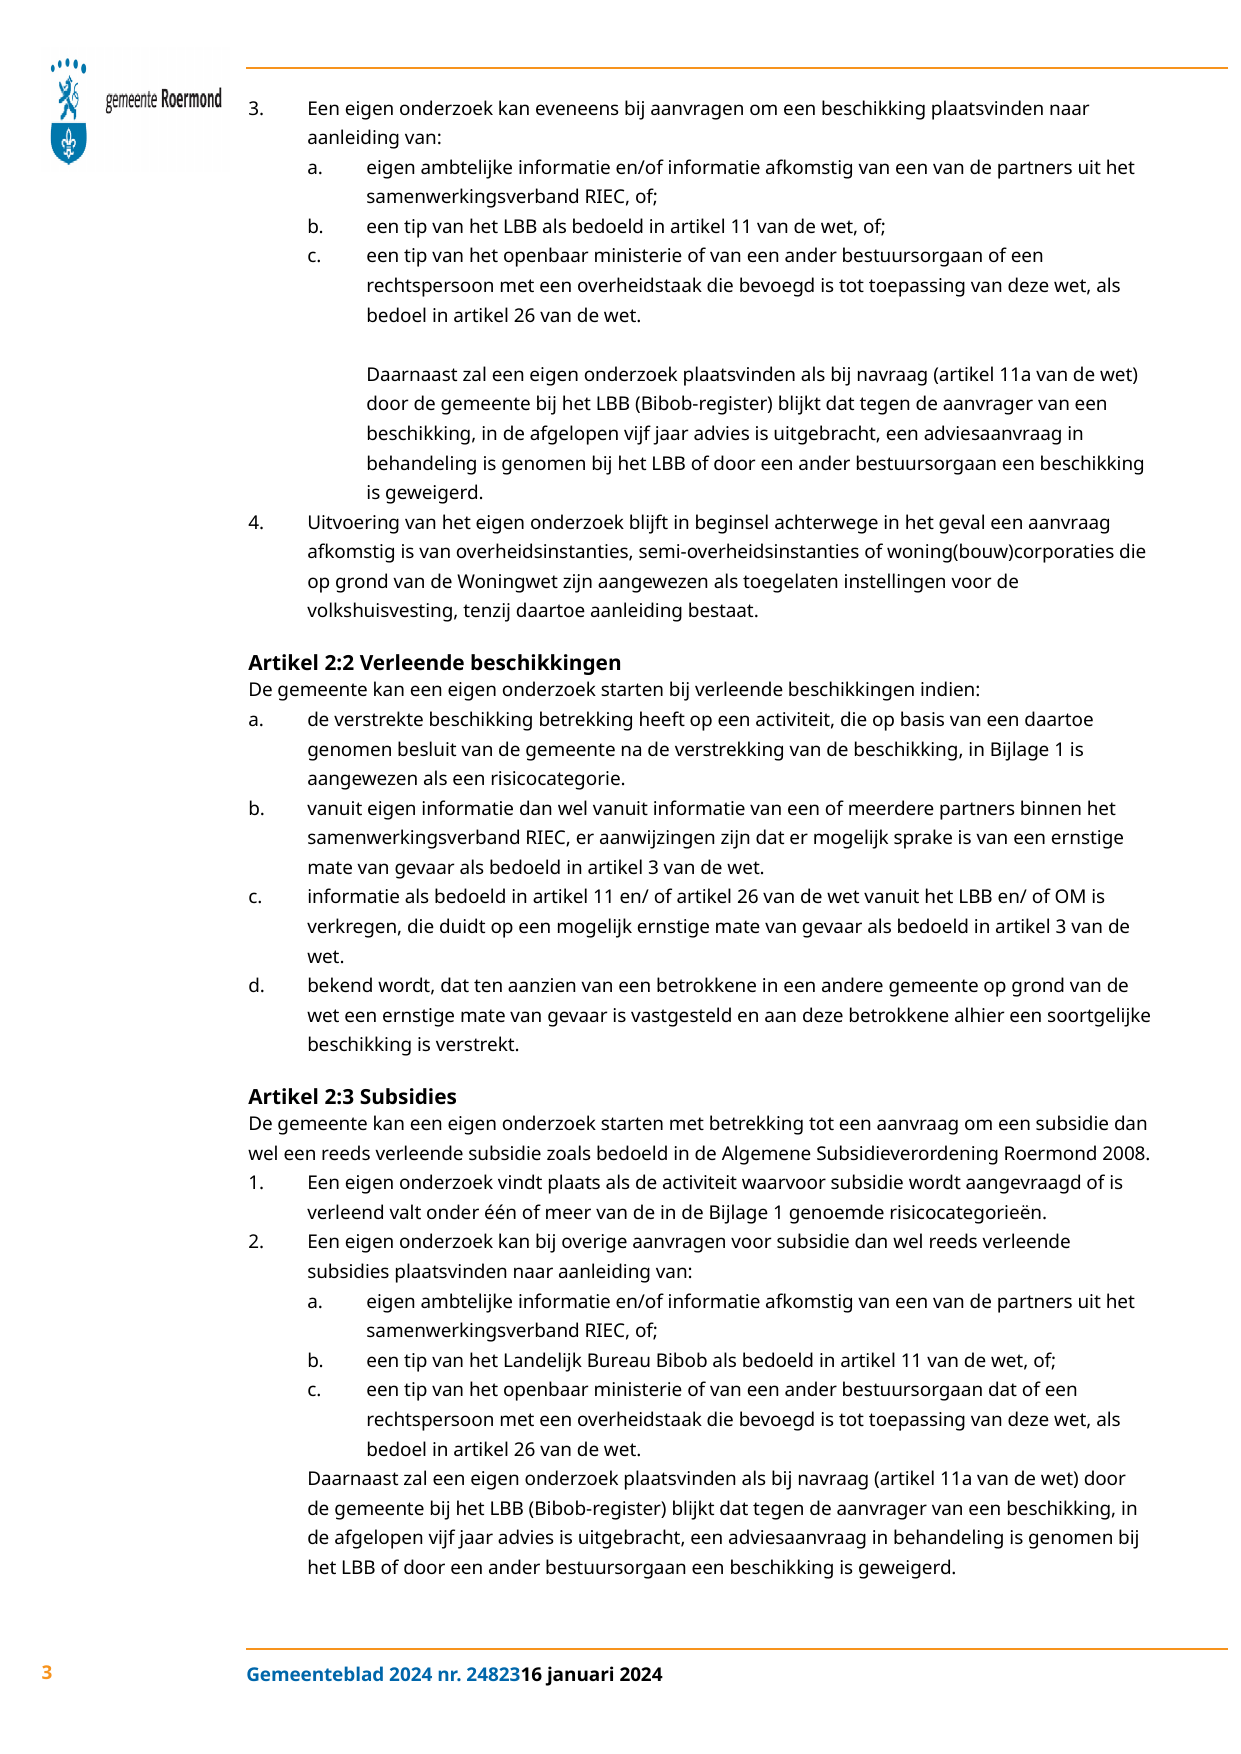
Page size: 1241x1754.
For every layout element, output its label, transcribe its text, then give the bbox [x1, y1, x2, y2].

text Artikel 2:3 Subsidies [248, 1082, 1152, 1110]
text De gemeente kan een eigen onderzoek starten bij verleende beschikkingen indien: [248, 677, 1152, 702]
list Een eigen onderzoek kan eveneens bij aanvragen om een beschikking plaatsvinden naar aanleiding van: [248, 95, 1152, 150]
list eigen ambtelijke informatie en/of informatie afkomstig van een van de partners uit het samenwerkingsverband RIEC, of; [307, 1288, 1152, 1343]
text Artikel 2:2 Verleende beschikkingen [248, 648, 1152, 677]
list een tip van het LBB als bedoeld in artikel 11 van de wet, of; [307, 213, 1152, 239]
list vanuit eigen informatie dan wel vanuit informatie van een of meerdere partners binnen het samenwerkingsverband RIEC, er aanwijzingen zijn dat er mogelijk sprake is van een ernstige mate van gevaar als bedoeld in artikel 3 van de wet. [248, 795, 1152, 880]
text De gemeente kan een eigen onderzoek starten met betrekking tot een aanvraag om een subsidie dan wel een reeds verleende subsidie zoals bedoeld in de Algemene Subsidieverordening Roermond 2008. [248, 1110, 1152, 1166]
list de verstrekte beschikking betrekking heeft op een activiteit, die op basis van een daartoe genomen besluit van de gemeente na de verstrekking van de beschikking, in Bijlage 1 is aangewezen als een risicocategorie. [248, 706, 1152, 791]
list Uitvoering van het eigen onderzoek blijft in beginsel achterwege in het geval een aanvraag afkomstig is van overheidsinstanties, semi-overheidsinstanties of woning(bouw)corporaties die op grond van de Woningwet zijn aangewezen als toegelaten instellingen voor de volkshuisvesting, tenzij daartoe aanleiding bestaat. [248, 509, 1152, 623]
list een tip van het openbaar ministerie of van een ander bestuursorgaan of een rechtspersoon met een overheidstaak die bevoegd is tot toepassing van deze wet, als bedoel in artikel 26 van de wet. [307, 243, 1152, 328]
list een tip van het Landelijk Bureau Bibob als bedoeld in artikel 11 van de wet, of; [307, 1347, 1152, 1373]
list Een eigen onderzoek kan bij overige aanvragen voor subsidie dan wel reeds verleende subsidies plaatsvinden naar aanleiding van: [248, 1229, 1152, 1284]
list Daarnaast zal een eigen onderzoek plaatsvinden als bij navraag (artikel 11a van de wet) door de gemeente bij het LBB (Bibob-register) blijkt dat tegen de aanvrager van een beschikking, in de afgelopen vijf jaar advies is uitgebracht, een adviesaanvraag in behandeling is genomen bij het LBB of door een ander bestuursorgaan een beschikking is geweigerd. [248, 1465, 1152, 1580]
list informatie als bedoeld in artikel 11 en/ of artikel 26 van de wet vanuit het LBB en/ of OM is verkregen, die duidt op een mogelijk ernstige mate van gevaar als bedoeld in artikel 3 van de wet. [248, 884, 1152, 968]
list Een eigen onderzoek vindt plaats als de activiteit waarvoor subsidie wordt aangevraagd of is verleend valt onder één of meer van de in de Bijlage 1 genoemde risicocategorieën. [248, 1169, 1152, 1225]
list Daarnaast zal een eigen onderzoek plaatsvinden als bij navraag (artikel 11a van de wet) door de gemeente bij het LBB (Bibob-register) blijkt dat tegen de aanvrager van een beschikking, in de afgelopen vijf jaar advies is uitgebracht, een adviesaanvraag in behandeling is genomen bij het LBB of door een ander bestuursorgaan een beschikking is geweigerd. [307, 361, 1152, 505]
list bekend wordt, dat ten aanzien van een betrokkene in een andere gemeente op grond van de wet een ernstige mate van gevaar is vastgesteld en aan deze betrokkene alhier een soortgelijke beschikking is verstrekt. [248, 972, 1152, 1057]
list een tip van het openbaar ministerie of van een ander bestuursorgaan dat of een rechtspersoon met een overheidstaak die bevoegd is tot toepassing van deze wet, als bedoel in artikel 26 van de wet. [307, 1377, 1152, 1462]
picture [41, 47, 231, 172]
list eigen ambtelijke informatie en/of informatie afkomstig van een van de partners uit het samenwerkingsverband RIEC, of; [307, 154, 1152, 209]
